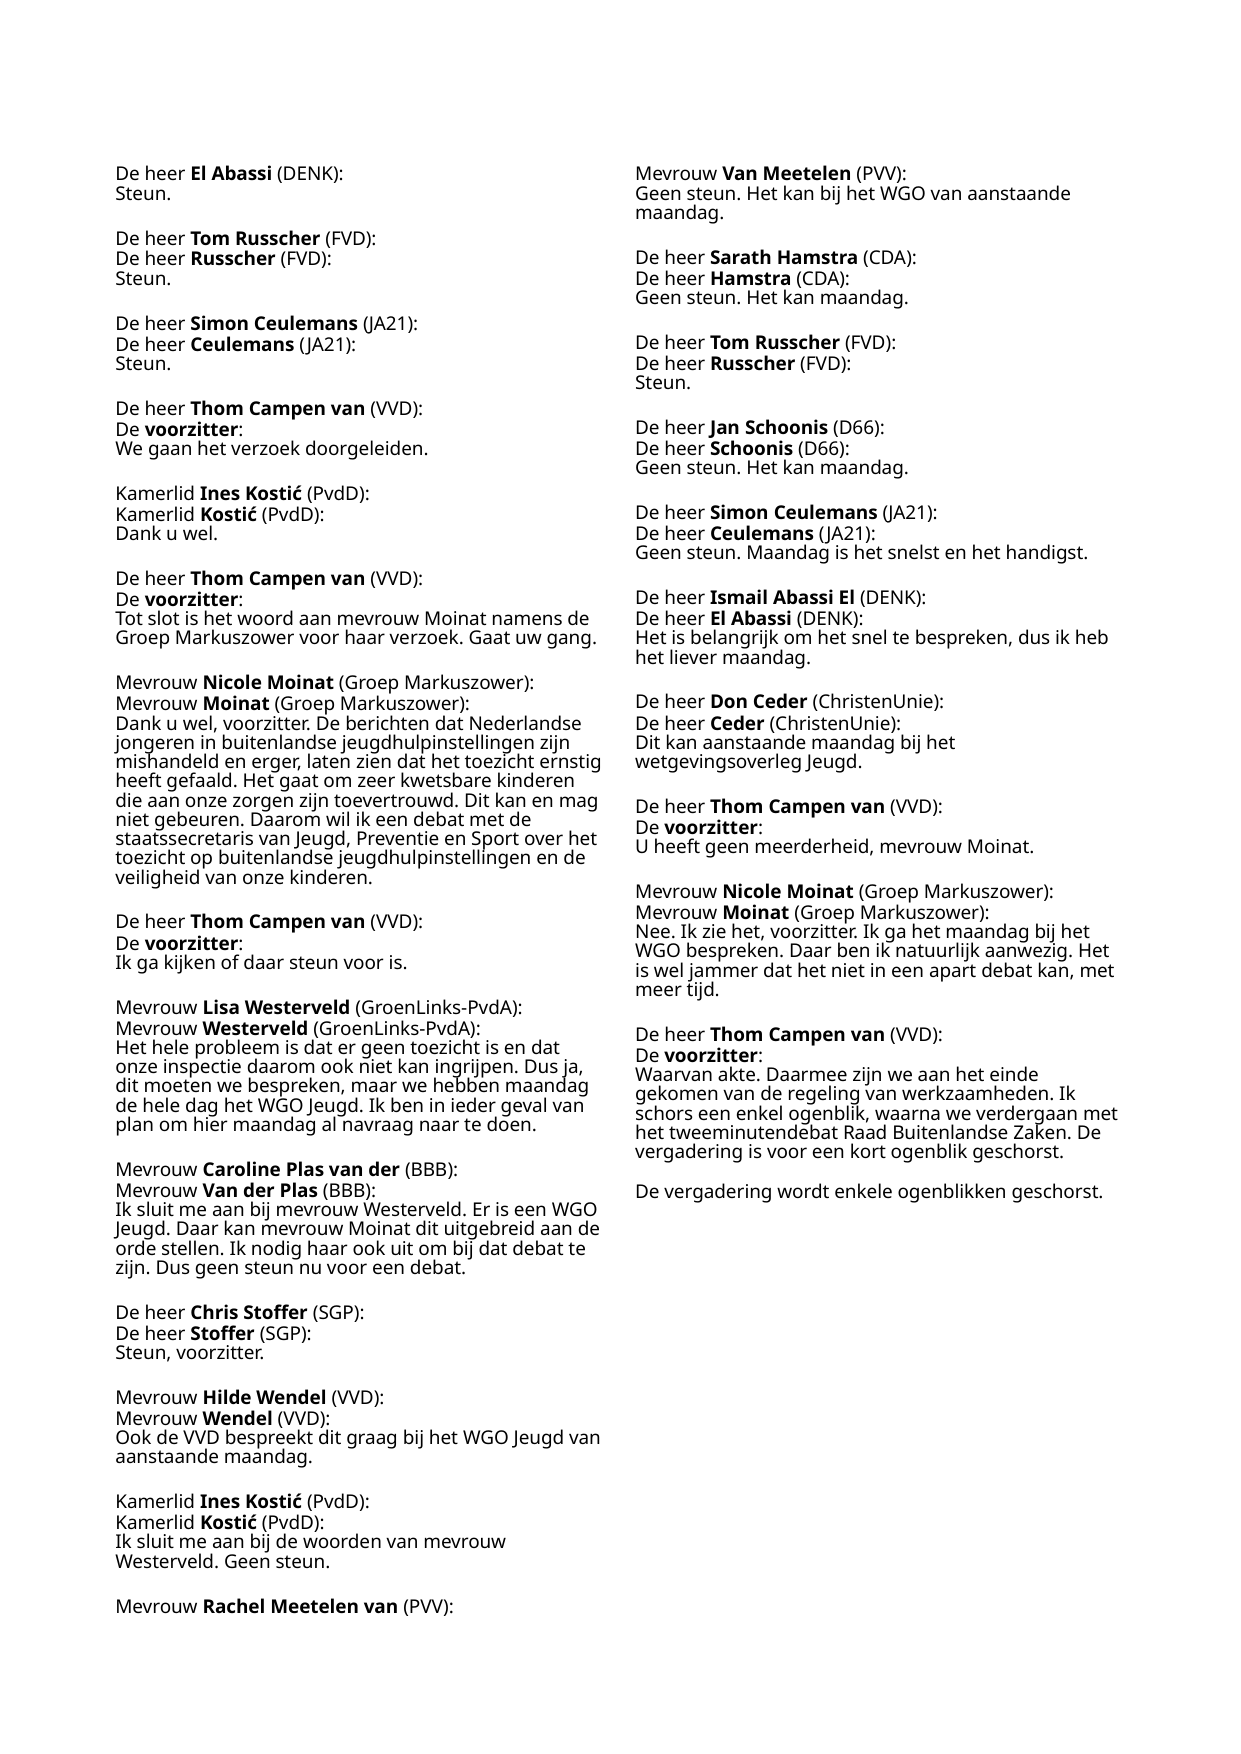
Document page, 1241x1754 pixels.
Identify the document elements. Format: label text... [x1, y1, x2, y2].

text Ook de VVD bespreekt dit graag bij het WGO Jeugd van aanstaande maandag. [115, 1429, 605, 1468]
text Kamerlid Ines Kostić (PvdD): [115, 480, 605, 506]
text De heer Ismail Abassi El (DENK): [635, 584, 1125, 610]
text Mevrouw Rachel Meetelen van (PVV): [115, 1593, 605, 1618]
text Dank u wel. [115, 525, 605, 544]
text De heer Stoffer (SGP): [115, 1325, 605, 1344]
text Geen steun. Het kan maandag. [635, 289, 1125, 308]
text De heer Tom Russcher (FVD): [115, 225, 605, 250]
text De heer Thom Campen van (VVD): [115, 565, 605, 591]
text Ik ga kijken of daar steun voor is. [115, 954, 605, 973]
text De heer Schoonis (D66): [635, 440, 1125, 459]
text Dit kan aanstaande maandag bij het wetgevingsoverleg Jeugd. [635, 734, 1125, 772]
text Tot slot is het woord aan mevrouw Moinat namens de Groep Markuszower voor haar verzoek. Gaat uw gang. [115, 610, 605, 649]
text Steun. [115, 270, 605, 289]
text De heer Thom Campen van (VVD): [115, 909, 605, 934]
text Mevrouw Moinat (Groep Markuszower): [115, 695, 605, 714]
text De heer Thom Campen van (VVD): [635, 793, 1125, 819]
text De heer Hamstra (CDA): [635, 270, 1125, 289]
text Geen steun. Het kan bij het WGO van aanstaande maandag. [635, 184, 1125, 223]
text We gaan het verzoek doorgeleiden. [115, 440, 605, 459]
text Steun. [635, 374, 1125, 393]
text Mevrouw Caroline Plas van der (BBB): [115, 1156, 605, 1182]
text De heer Ceder (ChristenUnie): [635, 714, 1125, 734]
text Dank u wel, voorzitter. De berichten dat Nederlandse jongeren in buitenlandse jeugdhulpinstellingen zijn mishandeld en erger, laten zien dat het toezicht ernstig heeft gefaald. Het gaat om zeer kwetsbare kinderen die aan onze zorgen zijn toevertrouwd. Dit kan en mag niet gebeuren. Daarom wil ik een debat met de staatssecretaris van Jeugd, Preventie en Sport over het toezicht op buitenlandse jeugdhulpinstellingen en de veiligheid van onze kinderen. [115, 714, 605, 888]
text De heer Simon Ceulemans (JA21): [635, 499, 1125, 525]
text Waarvan akte. Daarmee zijn we aan het einde gekomen van de regeling van werkzaamheden. Ik schors een enkel ogenblik, waarna we verdergaan met het tweeminutendebat Raad Buitenlandse Zaken. De vergadering is voor een kort ogenblik geschorst. [635, 1066, 1125, 1162]
text Kamerlid Ines Kostić (PvdD): [115, 1488, 605, 1514]
text De heer Sarath Hamstra (CDA): [635, 244, 1125, 270]
text De heer Ceulemans (JA21): [635, 525, 1125, 544]
text Mevrouw Nicole Moinat (Groep Markuszower): [635, 878, 1125, 904]
text Geen steun. Maandag is het snelst en het handigst. [635, 544, 1125, 563]
text De heer Chris Stoffer (SGP): [115, 1299, 605, 1325]
text De voorzitter: [115, 421, 605, 440]
text Kamerlid Kostić (PvdD): [115, 1514, 605, 1533]
text De heer Jan Schoonis (D66): [635, 414, 1125, 440]
text De heer El Abassi (DENK): [115, 165, 605, 184]
text De heer Russcher (FVD): [115, 250, 605, 270]
text Kamerlid Kostić (PvdD): [115, 506, 605, 525]
text Mevrouw Moinat (Groep Markuszower): [635, 904, 1125, 923]
text Steun. [115, 184, 605, 204]
text De heer El Abassi (DENK): [635, 610, 1125, 629]
text De voorzitter: [635, 819, 1125, 838]
text De voorzitter: [635, 1047, 1125, 1066]
text De voorzitter: [115, 934, 605, 954]
text De heer Russcher (FVD): [635, 355, 1125, 374]
text De heer Don Ceder (ChristenUnie): [635, 689, 1125, 714]
text Steun, voorzitter. [115, 1344, 605, 1363]
text Mevrouw Lisa Westerveld (GroenLinks-PvdA): [115, 994, 605, 1019]
text Steun. [115, 355, 605, 374]
text De heer Ceulemans (JA21): [115, 336, 605, 355]
text Mevrouw Van der Plas (BBB): [115, 1182, 605, 1201]
text Nee. Ik zie het, voorzitter. Ik ga het maandag bij het WGO bespreken. Daar ben ik natuurlijk aanwezig. Het is wel jammer dat het niet in een apart debat kan, met meer tijd. [635, 923, 1125, 1000]
text De heer Simon Ceulemans (JA21): [115, 310, 605, 336]
text Mevrouw Nicole Moinat (Groep Markuszower): [115, 669, 605, 695]
text U heeft geen meerderheid, mevrouw Moinat. [635, 838, 1125, 857]
text De heer Tom Russcher (FVD): [635, 329, 1125, 355]
text Mevrouw Van Meetelen (PVV): [635, 165, 1125, 184]
text Geen steun. Het kan maandag. [635, 459, 1125, 478]
text Mevrouw Wendel (VVD): [115, 1410, 605, 1429]
text De voorzitter: [115, 591, 605, 610]
text Mevrouw Hilde Wendel (VVD): [115, 1384, 605, 1410]
text De vergadering wordt enkele ogenblikken geschorst. [635, 1183, 1125, 1203]
text Mevrouw Westerveld (GroenLinks-PvdA): [115, 1019, 605, 1039]
text Ik sluit me aan bij mevrouw Westerveld. Er is een WGO Jeugd. Daar kan mevrouw Moinat dit uitgebreid aan de orde stellen. Ik nodig haar ook uit om bij dat debat te zijn. Dus geen steun nu voor een debat. [115, 1201, 605, 1278]
text De heer Thom Campen van (VVD): [115, 395, 605, 421]
text Het hele probleem is dat er geen toezicht is en dat onze inspectie daarom ook niet kan ingrijpen. Dus ja, dit moeten we bespreken, maar we hebben maandag de hele dag het WGO Jeugd. Ik ben in ieder geval van plan om hier maandag al navraag naar te doen. [115, 1039, 605, 1135]
text De heer Thom Campen van (VVD): [635, 1021, 1125, 1047]
text Ik sluit me aan bij de woorden van mevrouw Westerveld. Geen steun. [115, 1533, 605, 1572]
text Het is belangrijk om het snel te bespreken, dus ik heb het liever maandag. [635, 629, 1125, 668]
